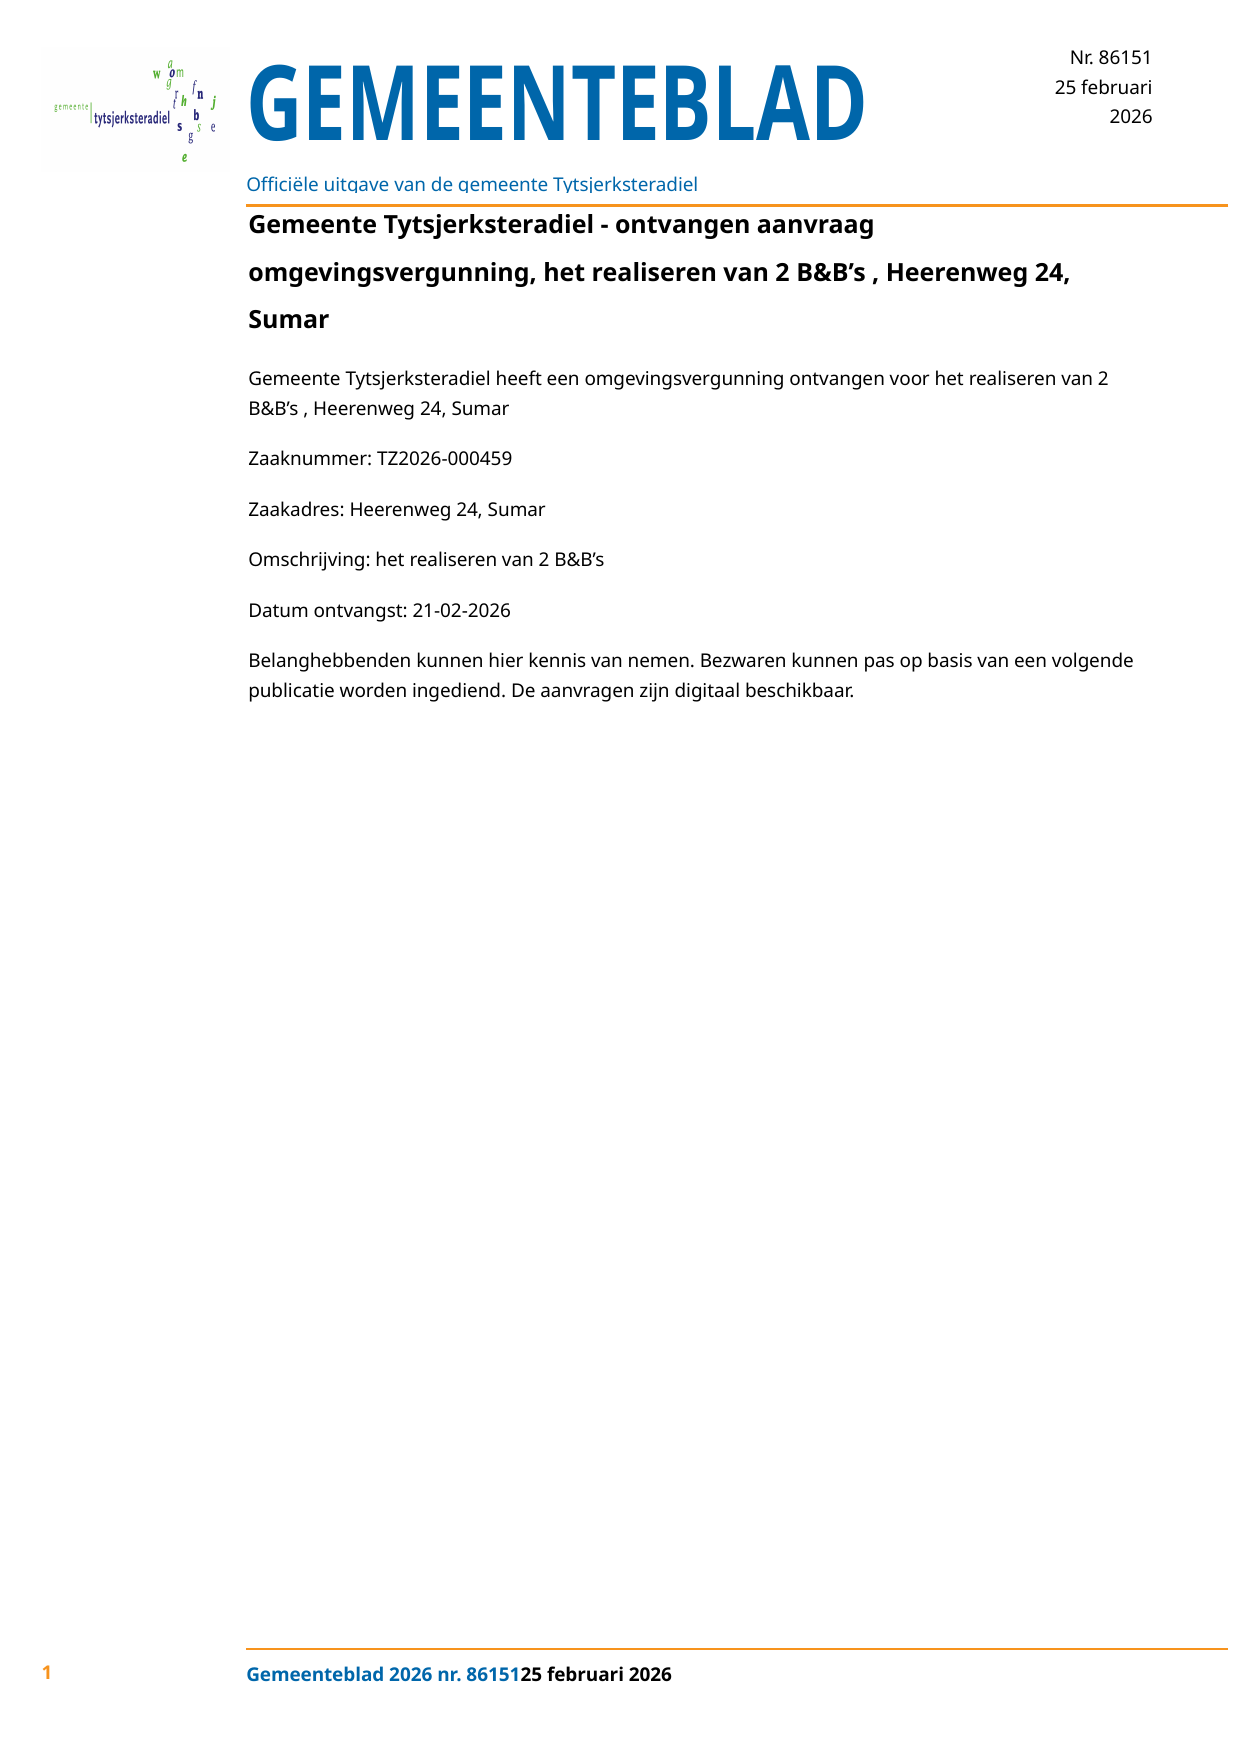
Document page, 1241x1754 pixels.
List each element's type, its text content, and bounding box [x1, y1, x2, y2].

text Zaaknummer: TZ2026-000459 [248, 446, 1152, 471]
text Zaakadres: Heerenweg 24, Sumar [248, 496, 1152, 522]
text Gemeente Tytsjerksteradiel heeft een omgevingsvergunning ontvangen voor het realiseren van 2 B&B’s , Heerenweg 24, Sumar [248, 366, 1152, 421]
text Belanghebbenden kunnen hier kennis van nemen. Bezwaren kunnen pas op basis van een volgende publicatie worden ingediend. De aanvragen zijn digitaal beschikbaar. [248, 647, 1152, 702]
text Gemeente Tytsjerksteradiel - ontvangen aanvraag omgevingsvergunning, het realiseren van 2 B&B’s , Heerenweg 24, Sumar [248, 207, 1152, 336]
picture [41, 47, 231, 172]
text Datum ontvangst: 21-02-2026 [248, 597, 1152, 622]
text Omschrijving: het realiseren van 2 B&B’s [248, 546, 1152, 572]
